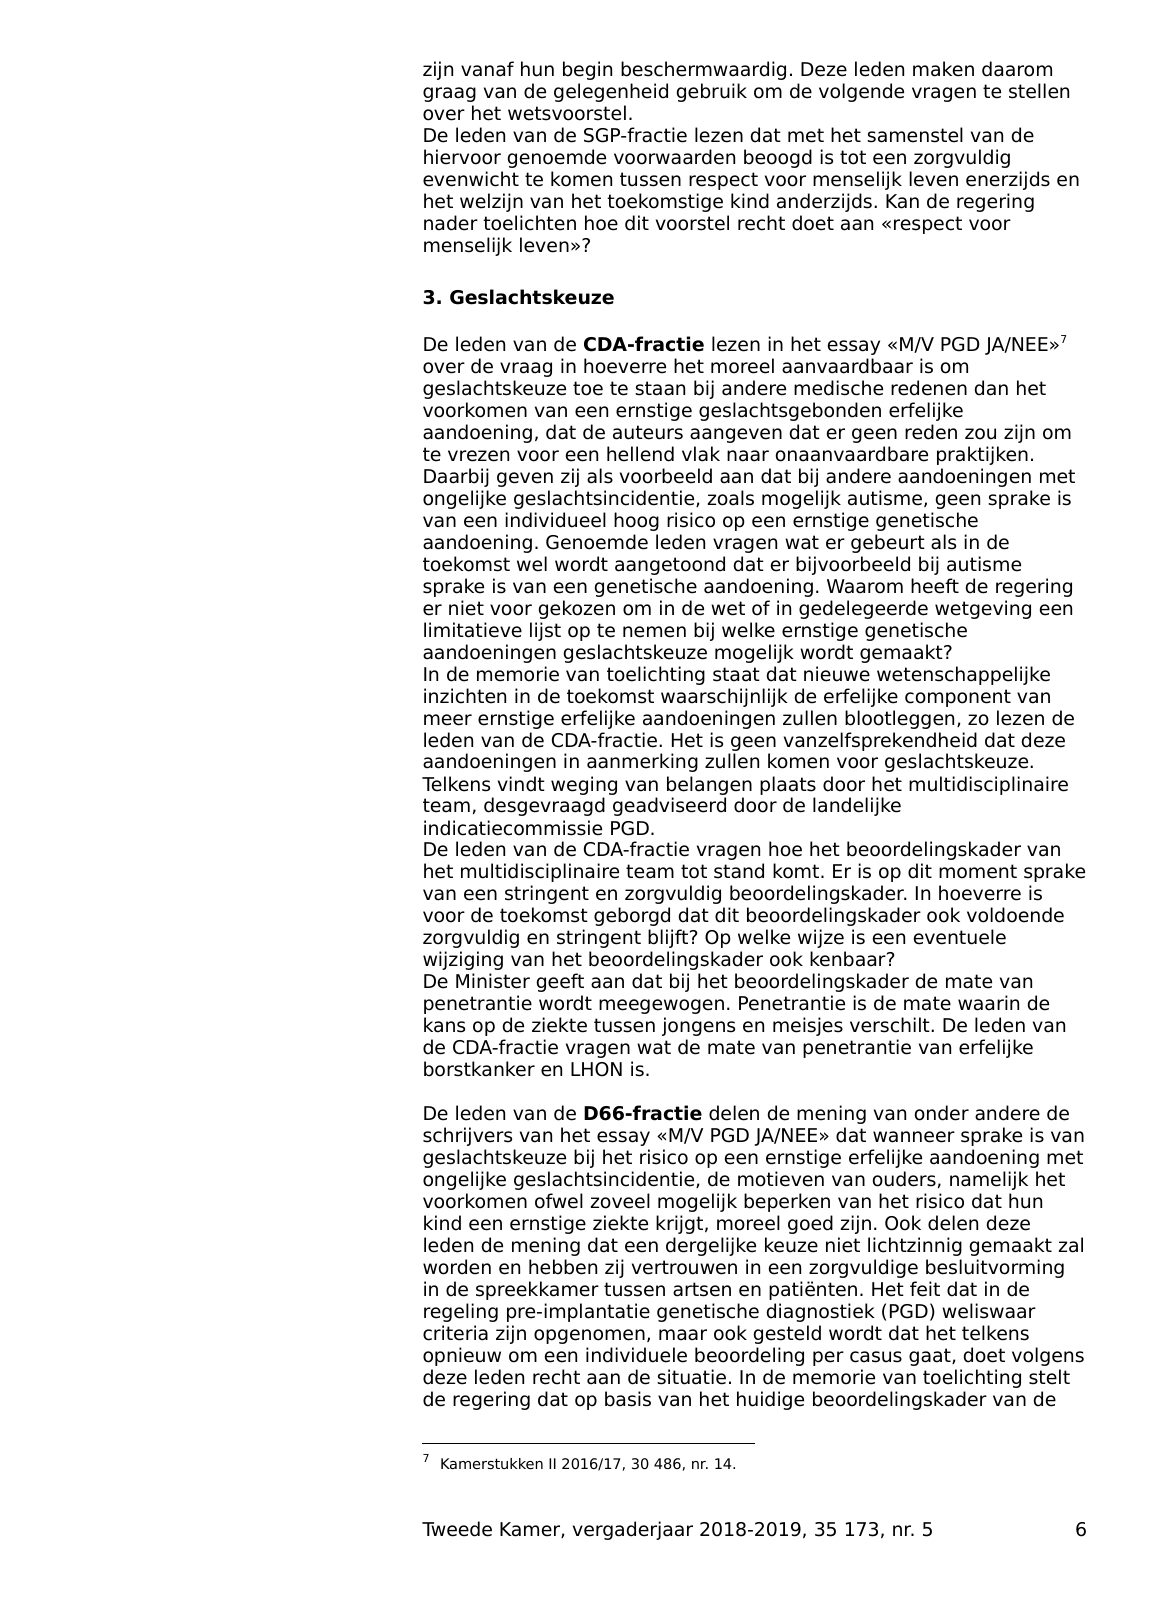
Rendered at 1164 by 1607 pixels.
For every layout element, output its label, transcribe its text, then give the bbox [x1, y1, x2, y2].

text De leden van de CDA-fractie lezen in het essay «M/V PGD JA/NEE» over de vraag in hoeverre het moreel aanvaardbaar is om geslachtskeuze toe te staan bij andere medische redenen dan het voorkomen van een ernstige geslachtsgebonden erfelijke aandoening, dat de auteurs aangeven dat er geen reden zou zijn om te vrezen voor een hellend vlak naar onaanvaardbare praktijken. Daarbij geven zij als voorbeeld aan dat bij andere aandoeningen met ongelijke geslachtsincidentie, zoals mogelijk autisme, geen sprake is van een individueel hoog risico op een ernstige genetische aandoening. Genoemde leden vragen wat er gebeurt als in de toekomst wel wordt aangetoond dat er bijvoorbeeld bij autisme sprake is van een genetische aandoening. Waarom heeft de regering er niet voor gekozen om in de wet of in gedelegeerde wetgeving een limitatieve lijst op te nemen bij welke ernstige genetische aandoeningen geslachtskeuze mogelijk wordt gemaakt? [422, 334, 1087, 663]
text Kamerstukken II 2016/17, 30 486, nr. 14. [422, 1452, 1087, 1474]
text De leden van de CDA-fractie vragen hoe het beoordelingskader van het multidisciplinaire team tot stand komt. Er is op dit moment sprake van een stringent en zorgvuldig beoordelingskader. In hoeverre is voor de toekomst geborgd dat dit beoordelingskader ook voldoende zorgvuldig en stringent blijft? Op welke wijze is een eventuele wijziging van het beoordelingskader ook kenbaar? [422, 839, 1087, 971]
subtitle 3. Geslachtskeuze [422, 287, 1087, 309]
text De leden van de SGP-fractie lezen dat met het samenstel van de hiervoor genoemde voorwaarden beoogd is tot een zorgvuldig evenwicht te komen tussen respect voor menselijk leven enerzijds en het welzijn van het toekomstige kind anderzijds. Kan de regering nader toelichten hoe dit voorstel recht doet aan «respect voor menselijk leven»? [422, 125, 1087, 257]
text De Minister geeft aan dat bij het beoordelingskader de mate van penetrantie wordt meegewogen. Penetrantie is de mate waarin de kans op de ziekte tussen jongens en meisjes verschilt. De leden van de CDA-fractie vragen wat de mate van penetrantie van erfelijke borstkanker en LHON is. [422, 971, 1087, 1081]
text zijn vanaf hun begin beschermwaardig. Deze leden maken daarom graag van de gelegenheid gebruik om de volgende vragen te stellen over het wetsvoorstel. [422, 59, 1087, 125]
text De leden van de D66-fractie delen de mening van onder andere de schrijvers van het essay «M/V PGD JA/NEE» dat wanneer sprake is van geslachtskeuze bij het risico op een ernstige erfelijke aandoening met ongelijke geslachtsincidentie, de motieven van ouders, namelijk het voorkomen ofwel zoveel mogelijk beperken van het risico dat hun kind een ernstige ziekte krijgt, moreel goed zijn. Ook delen deze leden de mening dat een dergelijke keuze niet lichtzinnig gemaakt zal worden en hebben zij vertrouwen in een zorgvuldige besluitvorming in de spreekkamer tussen artsen en patiënten. Het feit dat in de regeling pre-implantatie genetische diagnostiek (PGD) weliswaar criteria zijn opgenomen, maar ook gesteld wordt dat het telkens opnieuw om een individuele beoordeling per casus gaat, doet volgens deze leden recht aan de situatie. In de memorie van toelichting stelt de regering dat op basis van het huidige beoordelingskader van de [422, 1103, 1087, 1411]
text In de memorie van toelichting staat dat nieuwe wetenschappelijke inzichten in de toekomst waarschijnlijk de erfelijke component van meer ernstige erfelijke aandoeningen zullen blootleggen, zo lezen de leden van de CDA-fractie. Het is geen vanzelfsprekendheid dat deze aandoeningen in aanmerking zullen komen voor geslachtskeuze. Telkens vindt weging van belangen plaats door het multidisciplinaire team, desgevraagd geadviseerd door de landelijke indicatiecommissie PGD. [422, 663, 1087, 839]
